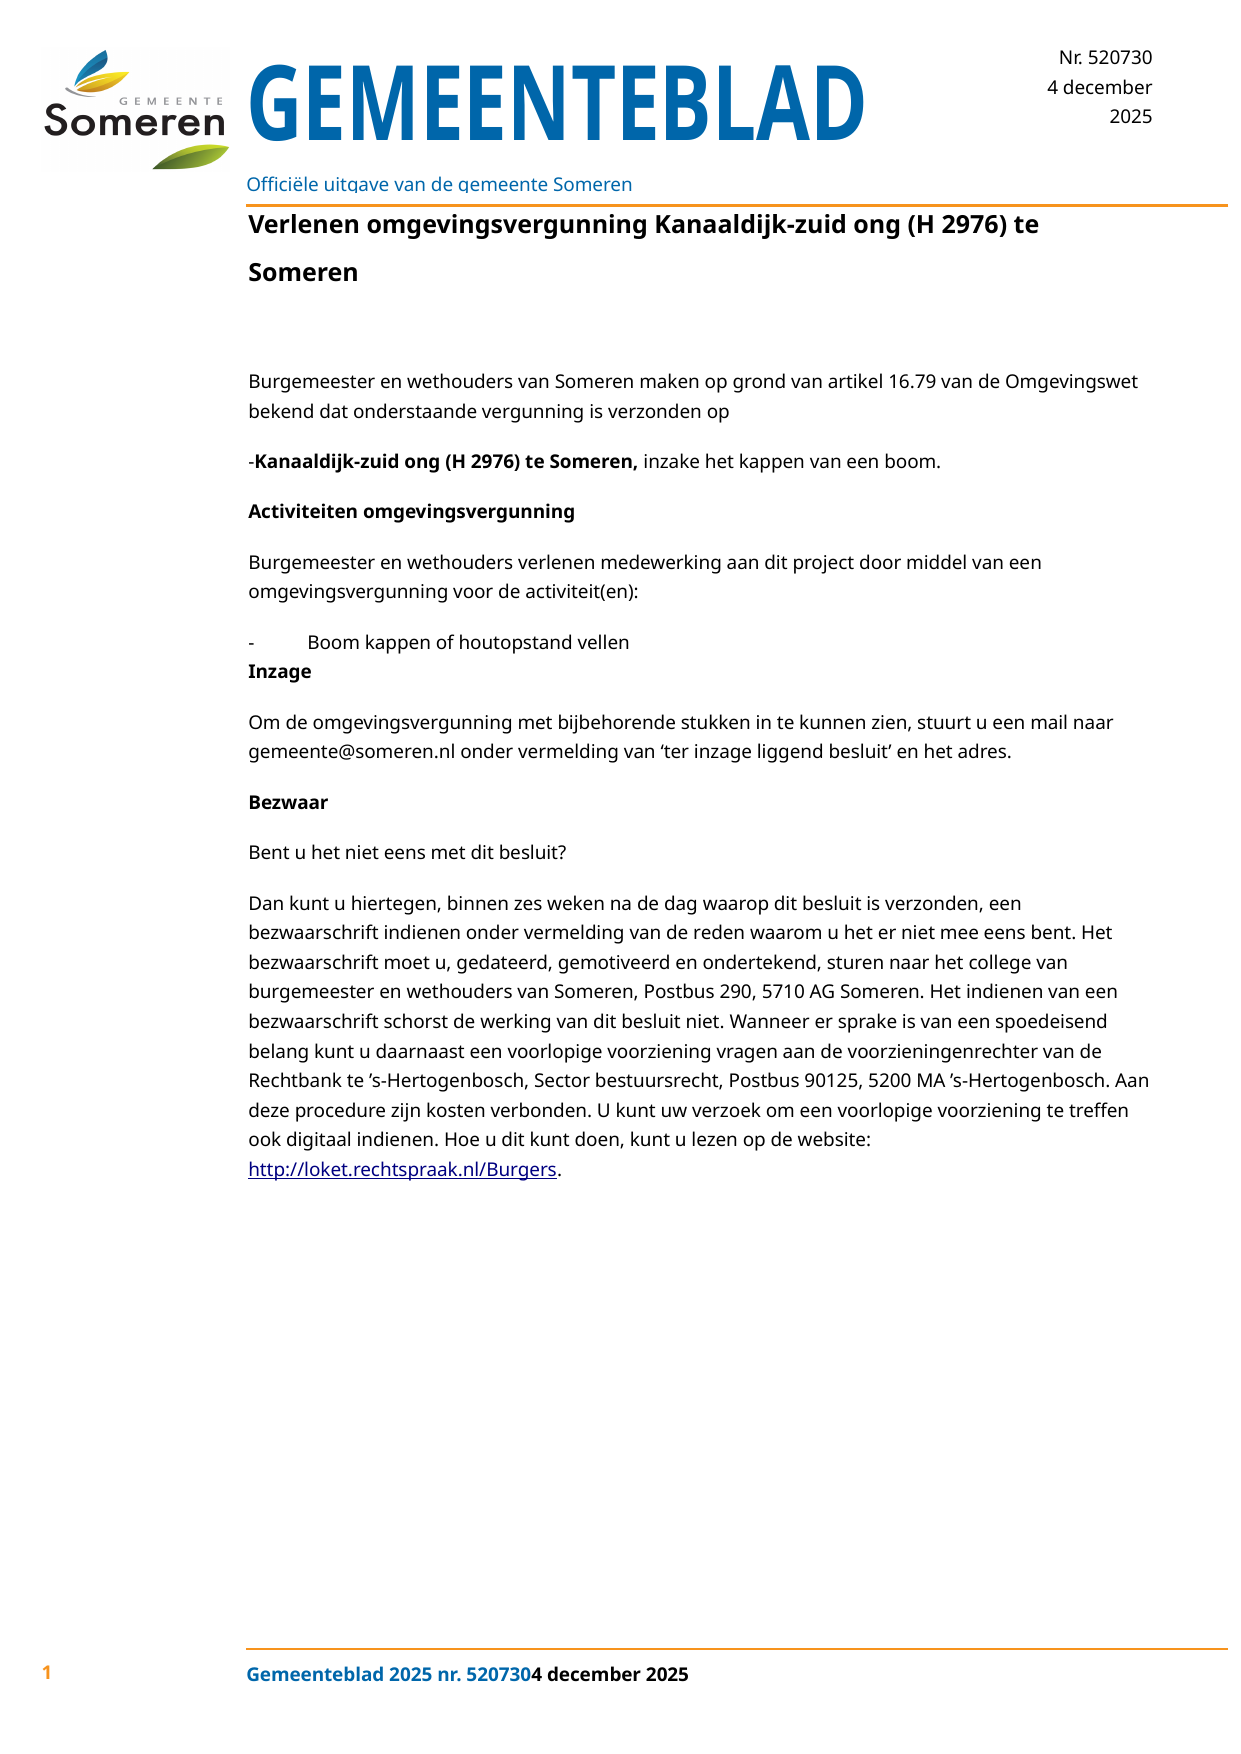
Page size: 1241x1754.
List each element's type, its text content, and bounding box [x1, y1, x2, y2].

text Dan kunt u hiertegen, binnen zes weken na de dag waarop dit besluit is verzonden, een bezwaarschrift indienen onder vermelding van de reden waarom u het er niet mee eens bent. Het bezwaarschrift moet u, gedateerd, gemotiveerd en ondertekend, sturen naar het college van burgemeester en wethouders van Someren, Postbus 290, 5710 AG Someren. Het indienen van een bezwaarschrift schorst de werking van dit besluit niet. Wanneer er sprake is van een spoedeisend belang kunt u daarnaast een voorlopige voorziening vragen aan de voorzieningenrechter van de Rechtbank te ’s-Hertogenbosch, Sector bestuursrecht, Postbus 90125, 5200 MA ’s-Hertogenbosch. Aan deze procedure zijn kosten verbonden. U kunt uw verzoek om een voorlopige voorziening te treffen ook digitaal indienen. Hoe u dit kunt doen, kunt u lezen op de website: http://loket.rechtspraak.nl/Burgers. [248, 890, 1152, 1182]
text Burgemeester en wethouders van Someren maken op grond van artikel 16.79 van de Omgevingswet bekend dat onderstaande vergunning is verzonden op [248, 368, 1152, 424]
picture [41, 47, 231, 172]
text Om de omgevingsvergunning met bijbehorende stukken in te kunnen zien, stuurt u een mail naar gemeente@someren.nl onder vermelding van ‘ter inzage liggend besluit’ en het adres. [248, 709, 1152, 764]
text Inzage [248, 659, 1152, 684]
text Bezwaar [248, 789, 1152, 815]
list Boom kappen of houtopstand vellen [248, 629, 1152, 655]
text Verlenen omgevingsvergunning Kanaaldijk-zuid ong (H 2976) te Someren [248, 207, 1152, 288]
text Bent u het niet eens met dit besluit? [248, 839, 1152, 865]
text -Kanaaldijk-zuid ong (H 2976) te Someren, inzake het kappen van een boom. [248, 448, 1152, 474]
text Activiteiten omgevingsvergunning [248, 499, 1152, 524]
text Burgemeester en wethouders verlenen medewerking aan dit project door middel van een omgevingsvergunning voor de activiteit(en): [248, 549, 1152, 604]
